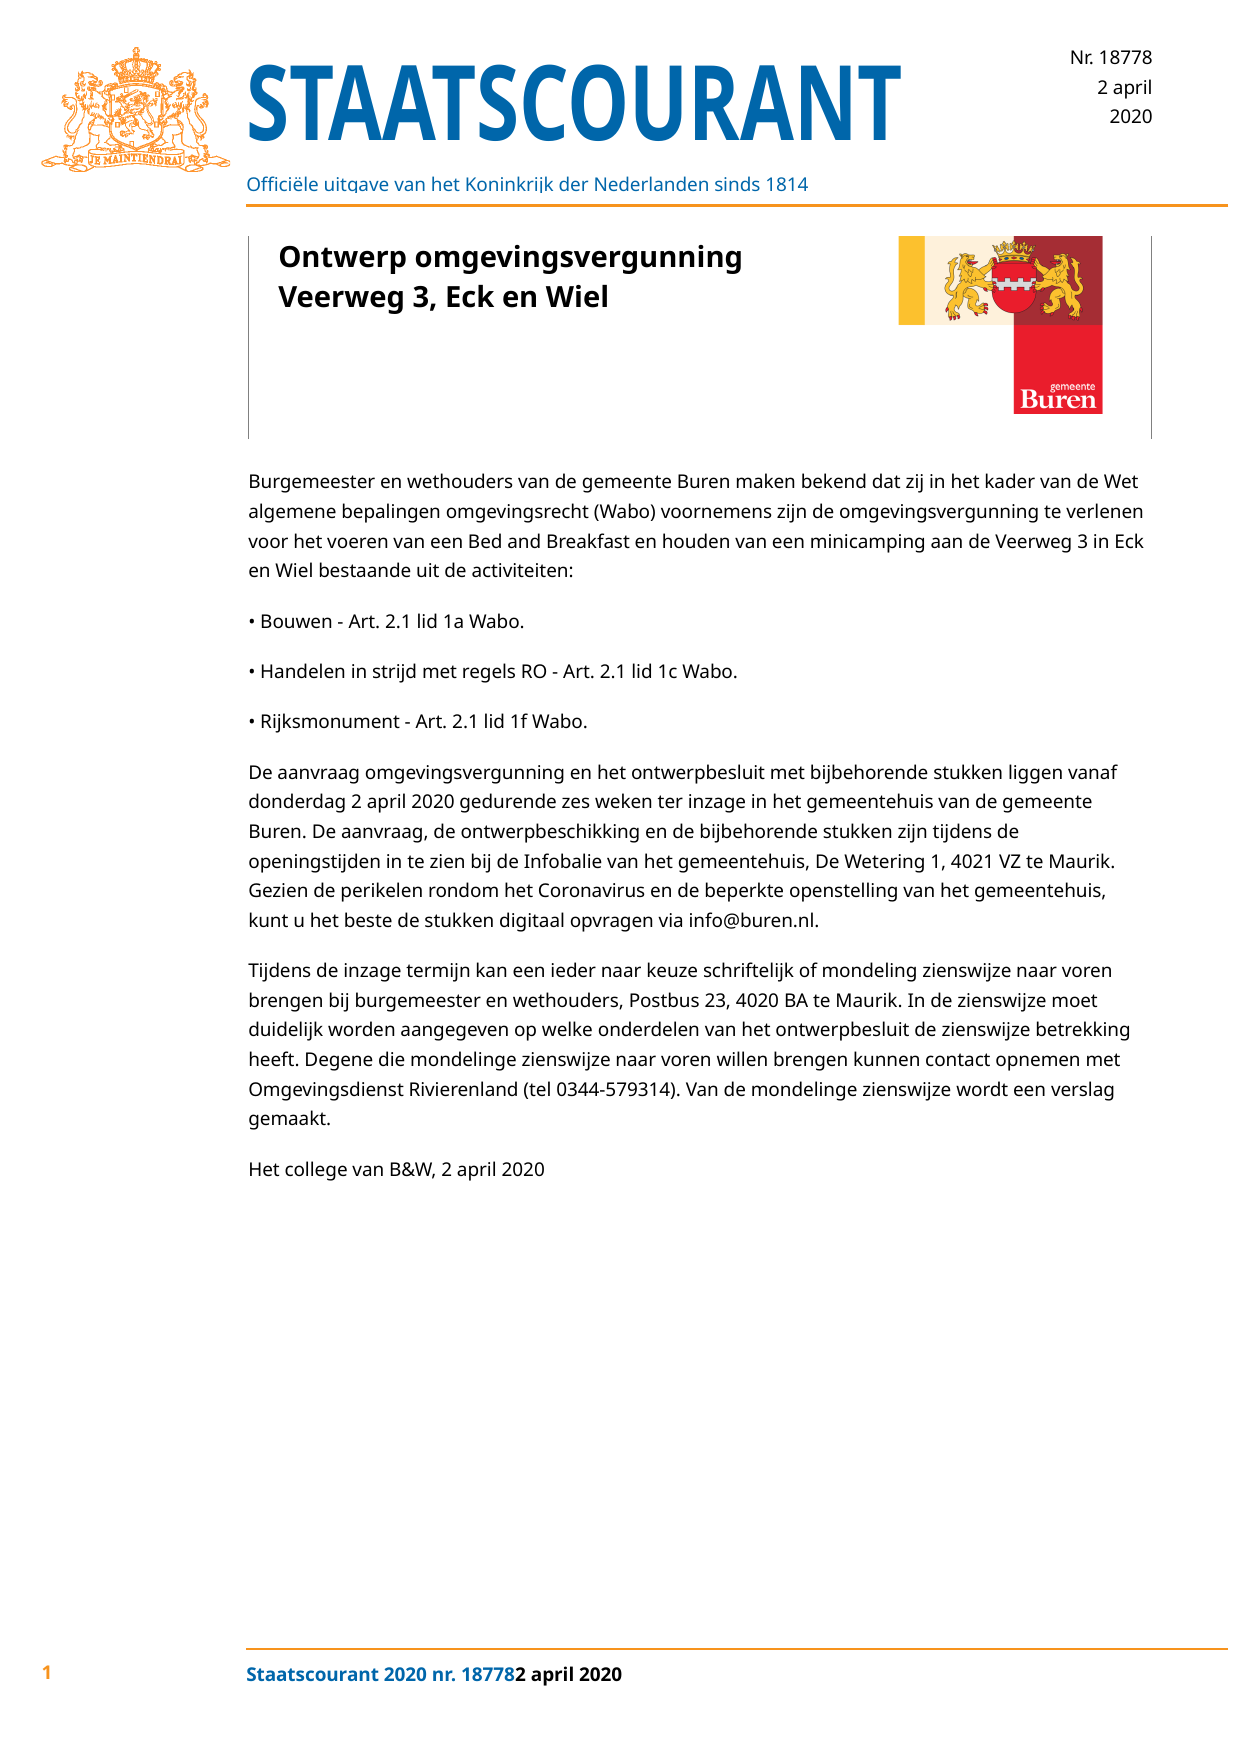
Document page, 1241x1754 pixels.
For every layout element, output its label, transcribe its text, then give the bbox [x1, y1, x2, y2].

table_header [850, 236, 898, 413]
text • Rijksmonument - Art. 2.1 lid 1f Wabo. [248, 709, 1152, 734]
table_header [1103, 236, 1151, 413]
text De aanvraag omgevingsvergunning en het ontwerpbesluit met bijbehorende stukken liggen vanaf donderdag 2 april 2020 gedurende zes weken ter inzage in het gemeentehuis van de gemeente Buren. De aanvraag, de ontwerpbeschikking en de bijbehorende stukken zijn tijdens de openingstijden in te zien bij de Infobalie van het gemeentehuis, De Wetering 1, 4021 VZ te Maurik. Gezien de perikelen rondom het Coronavirus en de beperkte openstelling van het gemeentehuis, kunt u het beste de stukken digitaal opvragen via info@buren.nl. [248, 759, 1152, 933]
text Burgemeester en wethouders van de gemeente Buren maken bekend dat zij in het kader van de Wet algemene bepalingen omgevingsrecht (Wabo) voornemens zijn de omgevingsvergunning te verlenen voor het voeren van een Bed and Breakfast en houden van een minicamping aan de Veerweg 3 in Eck en Wiel bestaande uit de activiteiten: [248, 469, 1152, 583]
text Het college van B&W, 2 april 2020 [248, 1156, 1152, 1181]
picture [41, 47, 231, 172]
picture [898, 236, 1103, 414]
text • Bouwen - Art. 2.1 lid 1a Wabo. [248, 608, 1152, 633]
text Tijdens de inzage termijn kan een ieder naar keuze schriftelijk of mondeling zienswijze naar voren brengen bij burgemeester en wethouders, Postbus 23, 4020 BA te Maurik. In de zienswijze moet duidelijk worden aangegeven op welke onderdelen van het ontwerpbesluit de zienswijze betrekking heeft. Degene die mondelinge zienswijze naar voren willen brengen kunnen contact opnemen met Omgevingsdienst Rivierenland (tel 0344-579314). Van de mondelinge zienswijze wordt een verslag gemaakt. [248, 957, 1152, 1131]
text • Handelen in strijd met regels RO - Art. 2.1 lid 1c Wabo. [248, 658, 1152, 684]
table_header Ontwerp omgevingsvergunning Veerweg 3, Eck en Wiel [249, 236, 850, 439]
table_header [850, 414, 1151, 439]
